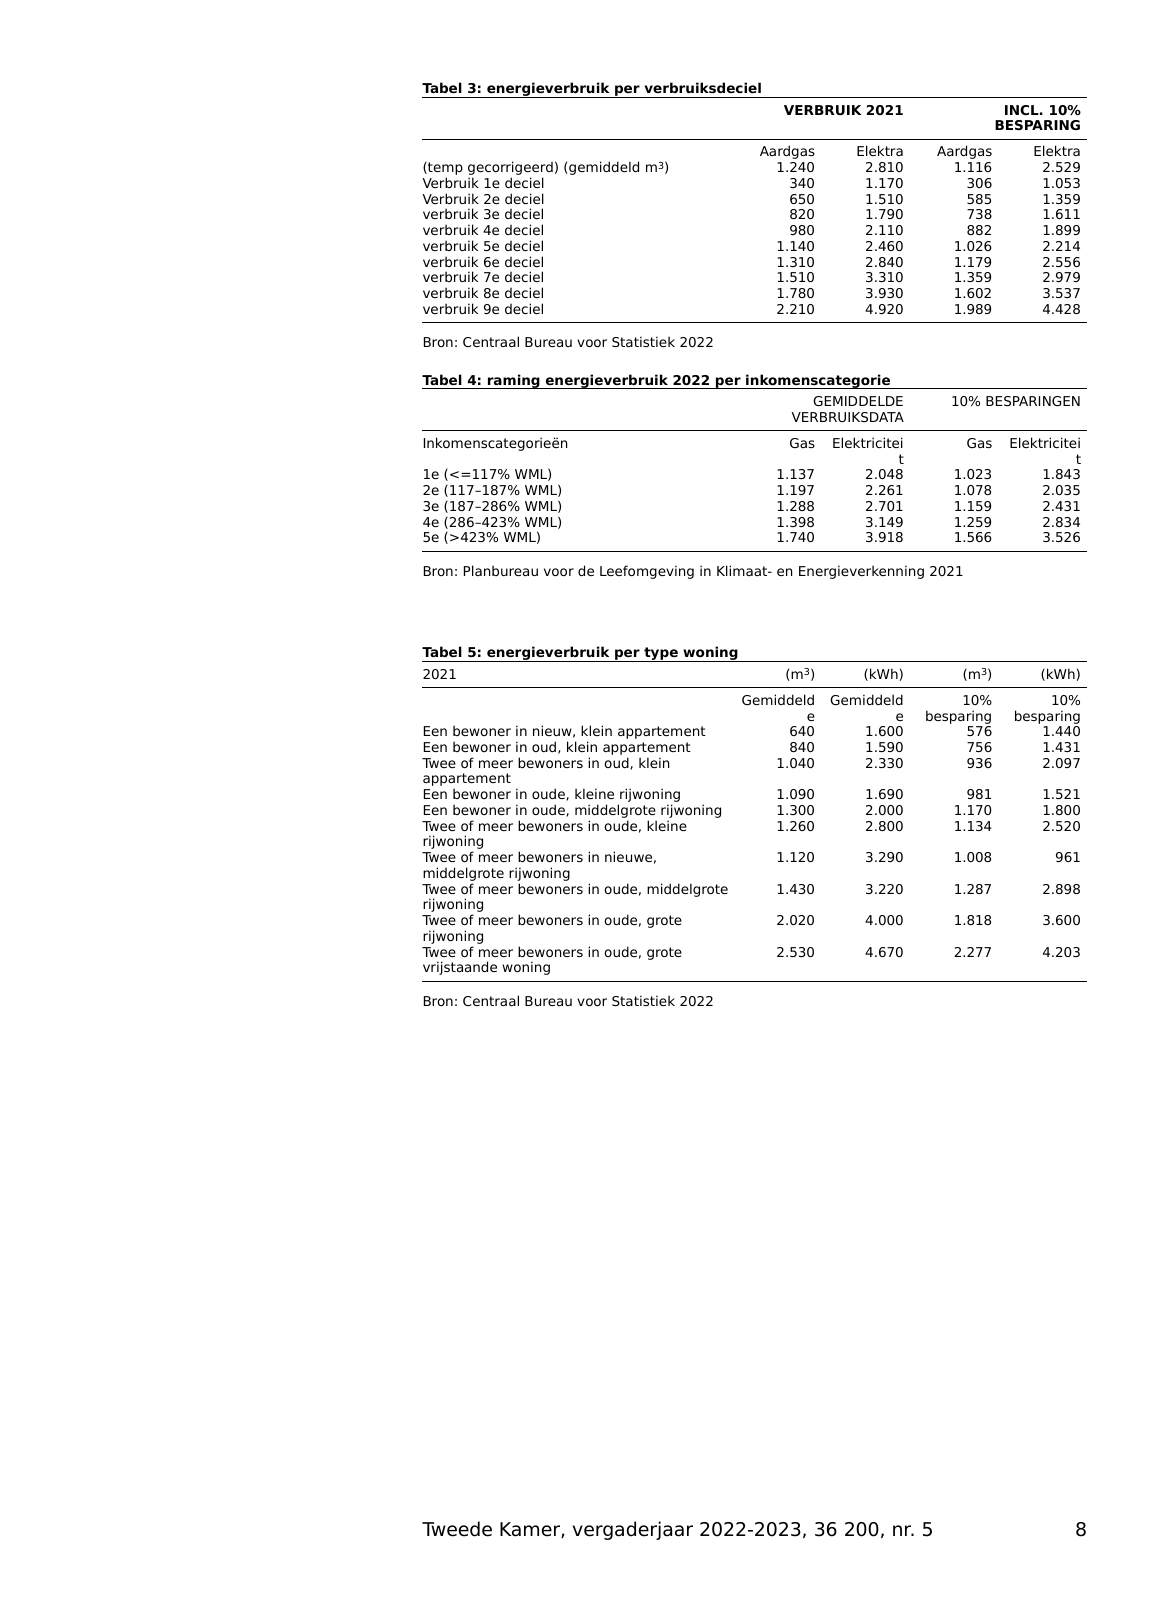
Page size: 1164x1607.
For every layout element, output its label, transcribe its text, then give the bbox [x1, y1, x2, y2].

table_cell 2.529 [998, 160, 1087, 176]
table_cell 1.159 [910, 499, 998, 514]
table_cell 738 [910, 207, 998, 223]
table_cell 1.602 [910, 286, 998, 302]
table_cell Een bewoner in oude, kleine rijwoning [422, 787, 732, 803]
table_cell 936 [910, 756, 998, 787]
table_cell 10% BESPARINGEN [910, 389, 1087, 430]
table_cell 1.510 [732, 270, 821, 286]
table_cell (kWh) [821, 662, 909, 687]
table_cell 1.310 [732, 254, 821, 270]
table_cell 340 [732, 176, 821, 191]
table_cell 1.260 [732, 819, 821, 850]
table_cell 5e (>423% WML) [422, 530, 732, 551]
table_cell Elektriciteit [821, 431, 909, 467]
table_cell 1.359 [998, 191, 1087, 207]
table_cell Aardgas [732, 140, 821, 160]
table_cell 2.530 [732, 944, 821, 981]
table_cell 1.780 [732, 286, 821, 302]
table_cell (m3) [732, 662, 821, 687]
table_cell Twee of meer bewoners in nieuwe, middelgrote rijwoning [422, 850, 732, 881]
table_cell Bron: Centraal Bureau voor Statistiek 2022 [422, 982, 1087, 1009]
table_cell 1.843 [998, 467, 1087, 483]
table_cell [422, 140, 732, 160]
table_cell 1.137 [732, 467, 821, 483]
table_cell 1.521 [998, 787, 1087, 803]
table_cell 2.810 [821, 160, 909, 176]
table_cell Een bewoner in oud, klein appartement [422, 740, 732, 756]
table_cell 1.008 [910, 850, 998, 881]
table_cell 1.300 [732, 803, 821, 818]
table_cell 981 [910, 787, 998, 803]
table_cell Verbruik 1e deciel [422, 176, 732, 191]
table_cell 3.290 [821, 850, 909, 881]
table_cell 1.359 [910, 270, 998, 286]
table_cell 4.428 [998, 302, 1087, 322]
table_cell 1.197 [732, 483, 821, 499]
table_cell 1.430 [732, 881, 821, 913]
table_cell [422, 688, 732, 724]
table_cell 2.460 [821, 239, 909, 254]
table_cell 1.790 [821, 207, 909, 223]
table_cell 2.000 [821, 803, 909, 818]
table_cell 1.288 [732, 499, 821, 514]
table_cell 1.398 [732, 514, 821, 530]
table_cell Gas [732, 431, 821, 467]
table_cell Bron: Planbureau voor de Leefomgeving in Klimaat- en Energieverkenning 2021 [422, 552, 1087, 579]
table_cell 3.537 [998, 286, 1087, 302]
table_cell 306 [910, 176, 998, 191]
table_cell (temp gecorrigeerd) (gemiddeld m3) [422, 160, 732, 176]
table_cell Elektra [821, 140, 909, 160]
table_cell 2.214 [998, 239, 1087, 254]
table_cell 4.203 [998, 944, 1087, 981]
table_cell 4e (286–423% WML) [422, 514, 732, 530]
table_cell 650 [732, 191, 821, 207]
table_cell 1.116 [910, 160, 998, 176]
table_cell 2e (117–187% WML) [422, 483, 732, 499]
table_cell 2.834 [998, 514, 1087, 530]
table_cell 4.670 [821, 944, 909, 981]
table_cell 640 [732, 724, 821, 740]
table_cell Inkomenscategorieën [422, 431, 732, 467]
table_cell 3.310 [821, 270, 909, 286]
table_cell 1.566 [910, 530, 998, 551]
table_header Tabel 5: energieverbruik per type woning [422, 645, 1087, 661]
table_cell Gemiddelde [732, 688, 821, 724]
table_cell Twee of meer bewoners in oude, kleine rijwoning [422, 819, 732, 850]
table_cell 3.930 [821, 286, 909, 302]
table_cell Gemiddelde [821, 688, 909, 724]
table_cell verbruik 7e deciel [422, 270, 732, 286]
table_cell 1.053 [998, 176, 1087, 191]
table_cell 1.431 [998, 740, 1087, 756]
table_cell 1.170 [821, 176, 909, 191]
table_cell 4.920 [821, 302, 909, 322]
table_cell Verbruik 2e deciel [422, 191, 732, 207]
table_cell 2.097 [998, 756, 1087, 787]
table_cell 1.170 [910, 803, 998, 818]
table_cell 2.701 [821, 499, 909, 514]
table_cell 2.048 [821, 467, 909, 483]
table_cell Elektra [998, 140, 1087, 160]
table_cell 2.840 [821, 254, 909, 270]
table_cell 1.440 [998, 724, 1087, 740]
table_cell 1.078 [910, 483, 998, 499]
table_cell 2.261 [821, 483, 909, 499]
table_cell 3.918 [821, 530, 909, 551]
table_cell 2.431 [998, 499, 1087, 514]
table_cell 2.898 [998, 881, 1087, 913]
table_cell 2.035 [998, 483, 1087, 499]
table_cell 2.110 [821, 223, 909, 239]
table_cell 1.287 [910, 881, 998, 913]
table_cell 1.259 [910, 514, 998, 530]
table_cell Twee of meer bewoners in oude, grote rijwoning [422, 913, 732, 944]
table_cell 1.600 [821, 724, 909, 740]
table_cell verbruik 3e deciel [422, 207, 732, 223]
table_cell 1.023 [910, 467, 998, 483]
table_cell 1.690 [821, 787, 909, 803]
table_cell GEMIDDELDE VERBRUIKSDATA [732, 389, 909, 430]
table_header Tabel 4: raming energieverbruik 2022 per inkomenscategorie [422, 373, 1087, 388]
table_cell 2.979 [998, 270, 1087, 286]
table_cell 1.026 [910, 239, 998, 254]
table_cell Gas [910, 431, 998, 467]
table_cell 2.210 [732, 302, 821, 322]
table_cell 2.277 [910, 944, 998, 981]
table_cell 2.556 [998, 254, 1087, 270]
table_cell 4.000 [821, 913, 909, 944]
table_cell 10% besparing [998, 688, 1087, 724]
table_cell 2.520 [998, 819, 1087, 850]
table_cell 1.740 [732, 530, 821, 551]
table_cell verbruik 4e deciel [422, 223, 732, 239]
table_cell 10% besparing [910, 688, 998, 724]
table_cell Twee of meer bewoners in oude, grote vrijstaande woning [422, 944, 732, 981]
table_cell (kWh) [998, 662, 1087, 687]
table_cell Aardgas [910, 140, 998, 160]
table_cell verbruik 9e deciel [422, 302, 732, 322]
table_cell 3e (187–286% WML) [422, 499, 732, 514]
table_cell 1.120 [732, 850, 821, 881]
table_cell verbruik 5e deciel [422, 239, 732, 254]
table_cell 1.134 [910, 819, 998, 850]
table_cell Twee of meer bewoners in oud, klein appartement [422, 756, 732, 787]
table_cell 3.220 [821, 881, 909, 913]
table_cell 1e (<=117% WML) [422, 467, 732, 483]
table_cell 585 [910, 191, 998, 207]
table_cell 882 [910, 223, 998, 239]
table_cell verbruik 6e deciel [422, 254, 732, 270]
table_cell 1.611 [998, 207, 1087, 223]
table_cell Bron: Centraal Bureau voor Statistiek 2022 [422, 323, 1087, 351]
table_cell [422, 389, 732, 430]
table_cell 1.179 [910, 254, 998, 270]
table_cell 1.040 [732, 756, 821, 787]
table_cell 1.899 [998, 223, 1087, 239]
table_cell verbruik 8e deciel [422, 286, 732, 302]
table_cell 3.526 [998, 530, 1087, 551]
table_cell 961 [998, 850, 1087, 881]
table_cell 756 [910, 740, 998, 756]
table_cell (m3) [910, 662, 998, 687]
table_cell INCL. 10% BESPARING [910, 98, 1087, 138]
table_cell Twee of meer bewoners in oude, middelgrote rijwoning [422, 881, 732, 913]
table_cell VERBRUIK 2021 [732, 98, 909, 138]
table_cell Elektriciteit [998, 431, 1087, 467]
table_cell 2.330 [821, 756, 909, 787]
table_cell 1.590 [821, 740, 909, 756]
table_cell 1.510 [821, 191, 909, 207]
table_cell 980 [732, 223, 821, 239]
table_cell 1.090 [732, 787, 821, 803]
table_cell 3.149 [821, 514, 909, 530]
table_cell Een bewoner in oude, middelgrote rijwoning [422, 803, 732, 818]
table_cell 3.600 [998, 913, 1087, 944]
table_cell 1.800 [998, 803, 1087, 818]
table_cell 840 [732, 740, 821, 756]
table_cell 1.240 [732, 160, 821, 176]
table_cell 1.989 [910, 302, 998, 322]
table_cell 2.020 [732, 913, 821, 944]
table_cell 1.140 [732, 239, 821, 254]
table_cell 576 [910, 724, 998, 740]
table_cell 1.818 [910, 913, 998, 944]
table_cell [422, 98, 732, 138]
table_header Tabel 3: energieverbruik per verbruiksdeciel [422, 81, 1087, 97]
table_cell 820 [732, 207, 821, 223]
table_cell 2.800 [821, 819, 909, 850]
table_cell Een bewoner in nieuw, klein appartement [422, 724, 732, 740]
table_cell 2021 [422, 662, 732, 687]
